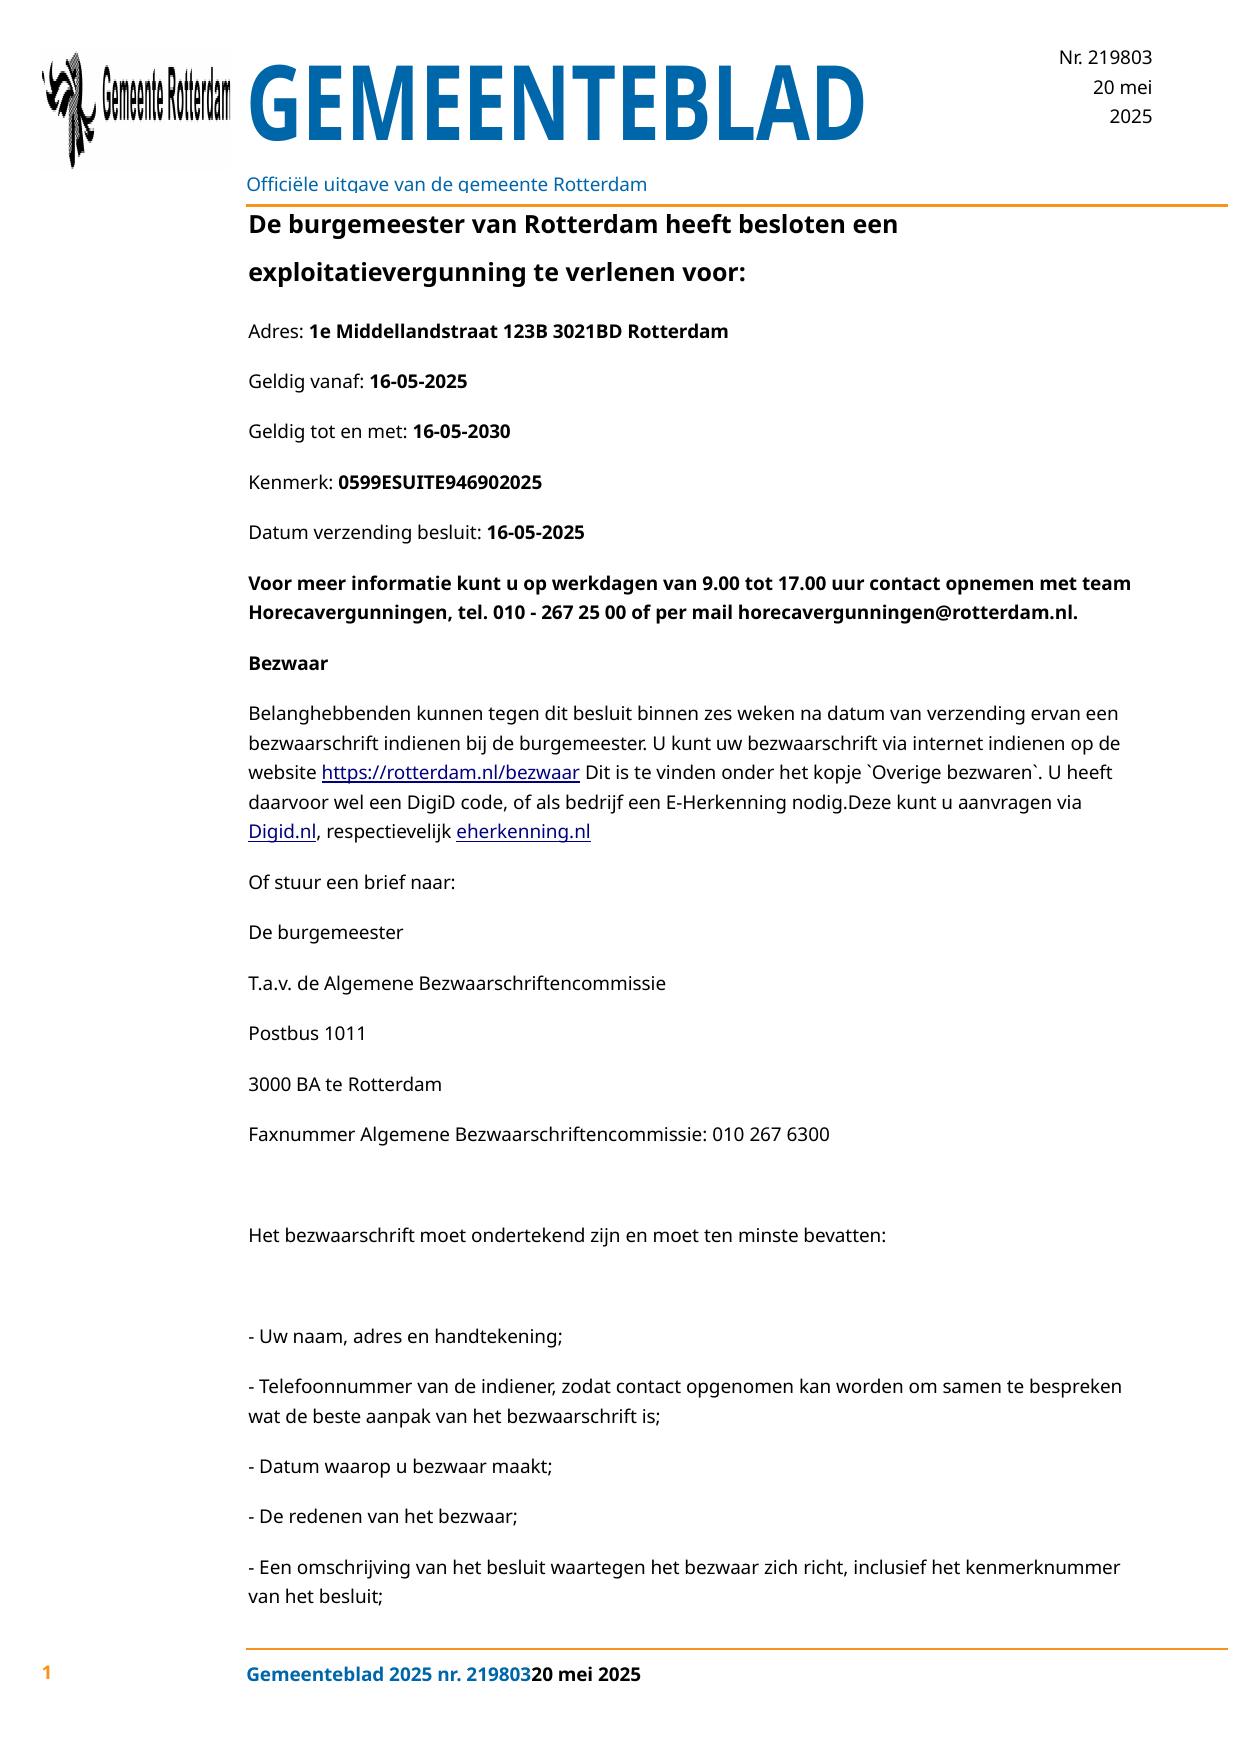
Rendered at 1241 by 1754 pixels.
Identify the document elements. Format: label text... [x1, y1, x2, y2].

picture [41, 47, 231, 172]
text De burgemeester [248, 919, 1152, 945]
text T.a.v. de Algemene Bezwaarschriftencommissie [248, 970, 1152, 996]
text - Uw naam, adres en handtekening; [248, 1323, 1152, 1349]
text Postbus 1011 [248, 1020, 1152, 1046]
text Geldig vanaf: 16-05-2025 [248, 368, 1152, 394]
text - De redenen van het bezwaar; [248, 1504, 1152, 1529]
text - Een omschrijving van het besluit waartegen het bezwaar zich richt, inclusief het kenmerknummer van het besluit; [248, 1554, 1152, 1609]
text - Datum waarop u bezwaar maakt; [248, 1453, 1152, 1479]
text Bezwaar [248, 650, 1152, 676]
text Datum verzending besluit: 16-05-2025 [248, 519, 1152, 545]
text - Telefoonnummer van de indiener, zodat contact opgenomen kan worden om samen te bespreken wat de beste aanpak van het bezwaarschrift is; [248, 1373, 1152, 1429]
text Het bezwaarschrift moet ondertekend zijn en moet ten minste bevatten: [248, 1222, 1152, 1248]
text Voor meer informatie kunt u op werkdagen van 9.00 tot 17.00 uur contact opnemen met team Horecavergunningen, tel. 010 - 267 25 00 of per mail horecavergunningen@rotterdam.nl. [248, 570, 1152, 625]
text De burgemeester van Rotterdam heeft besloten een exploitatievergunning te verlenen voor: [248, 207, 1152, 288]
text Geldig tot en met: 16-05-2030 [248, 419, 1152, 444]
text Adres: 1e Middellandstraat 123B 3021BD Rotterdam [248, 318, 1152, 344]
text Kenmerk: 0599ESUITE946902025 [248, 469, 1152, 495]
text 3000 BA te Rotterdam [248, 1071, 1152, 1097]
text Faxnummer Algemene Bezwaarschriftencommissie: 010 267 6300 [248, 1121, 1152, 1147]
text Of stuur een brief naar: [248, 869, 1152, 895]
text Belanghebbenden kunnen tegen dit besluit binnen zes weken na datum van verzending ervan een bezwaarschrift indienen bij de burgemeester. U kunt uw bezwaarschrift via internet indienen op de website https://rotterdam.nl/bezwaar Dit is te vinden onder het kopje `Overige bezwaren`. U heeft daarvoor wel een DigiD code, of als bedrijf een E-Herkenning nodig.Deze kunt u aanvragen via Digid.nl, respectievelijk eherkenning.nl [248, 700, 1152, 844]
